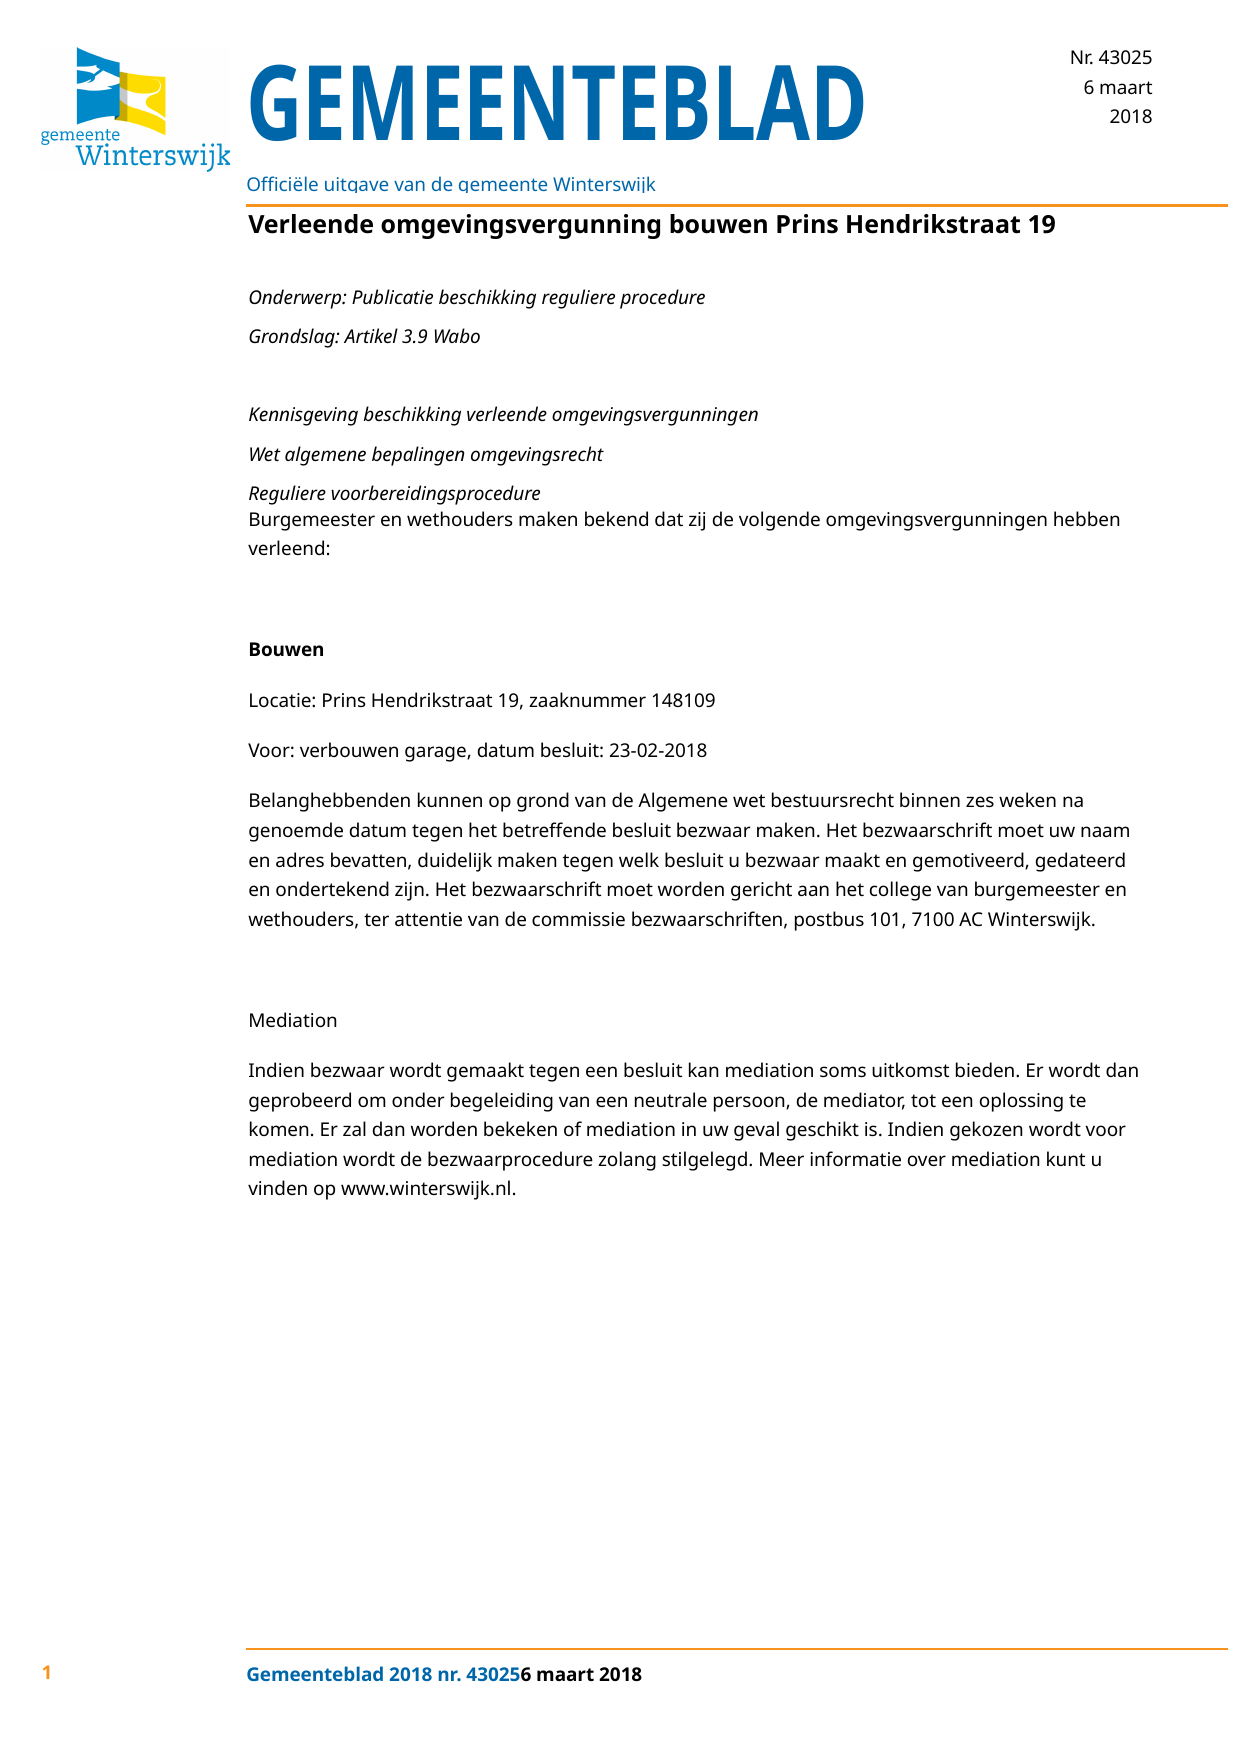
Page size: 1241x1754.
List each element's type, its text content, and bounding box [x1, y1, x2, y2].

text Mediation [248, 1007, 1152, 1032]
text Verleende omgevingsvergunning bouwen Prins Hendrikstraat 19 [248, 207, 1152, 241]
text Belanghebbenden kunnen op grond van de Algemene wet bestuursrecht binnen zes weken na genoemde datum tegen het betreffende besluit bezwaar maken. Het bezwaarschrift moet uw naam en adres bevatten, duidelijk maken tegen welk besluit u bezwaar maakt en gemotiveerd, gedateerd en ondertekend zijn. Het bezwaarschrift moet worden gericht aan het college van burgemeester en wethouders, ter attentie van de commissie bezwaarschriften, postbus 101, 7100 AC Winterswijk. [248, 788, 1152, 932]
text Indien bezwaar wordt gemaakt tegen een besluit kan mediation soms uitkomst bieden. Er wordt dan geprobeerd om onder begeleiding van een neutrale persoon, de mediator, tot een oplossing te komen. Er zal dan worden bekeken of mediation in uw geval geschikt is. Indien gekozen wordt voor mediation wordt de bezwaarprocedure zolang stilgelegd. Meer informatie over mediation kunt u vinden op www.winterswijk.nl. [248, 1057, 1152, 1201]
text Locatie: Prins Hendrikstraat 19, zaaknummer 148109 [248, 687, 1152, 712]
picture [41, 47, 231, 172]
text Wet algemene bepalingen omgevingsrecht [248, 441, 1152, 467]
text Bouwen [248, 636, 1152, 662]
text Burgemeester en wethouders maken bekend dat zij de volgende omgevingsvergunningen hebben verleend: [248, 506, 1152, 561]
text Reguliere voorbereidingsprocedure [248, 480, 1152, 506]
picture [225, 153, 231, 162]
text Grondslag: Artikel 3.9 Wabo [248, 323, 1152, 349]
text Onderwerp: Publicatie beschikking reguliere procedure [248, 284, 1152, 309]
text Voor: verbouwen garage, datum besluit: 23-02-2018 [248, 737, 1152, 763]
text Kennisgeving beschikking verleende omgevingsvergunningen [248, 402, 1152, 427]
